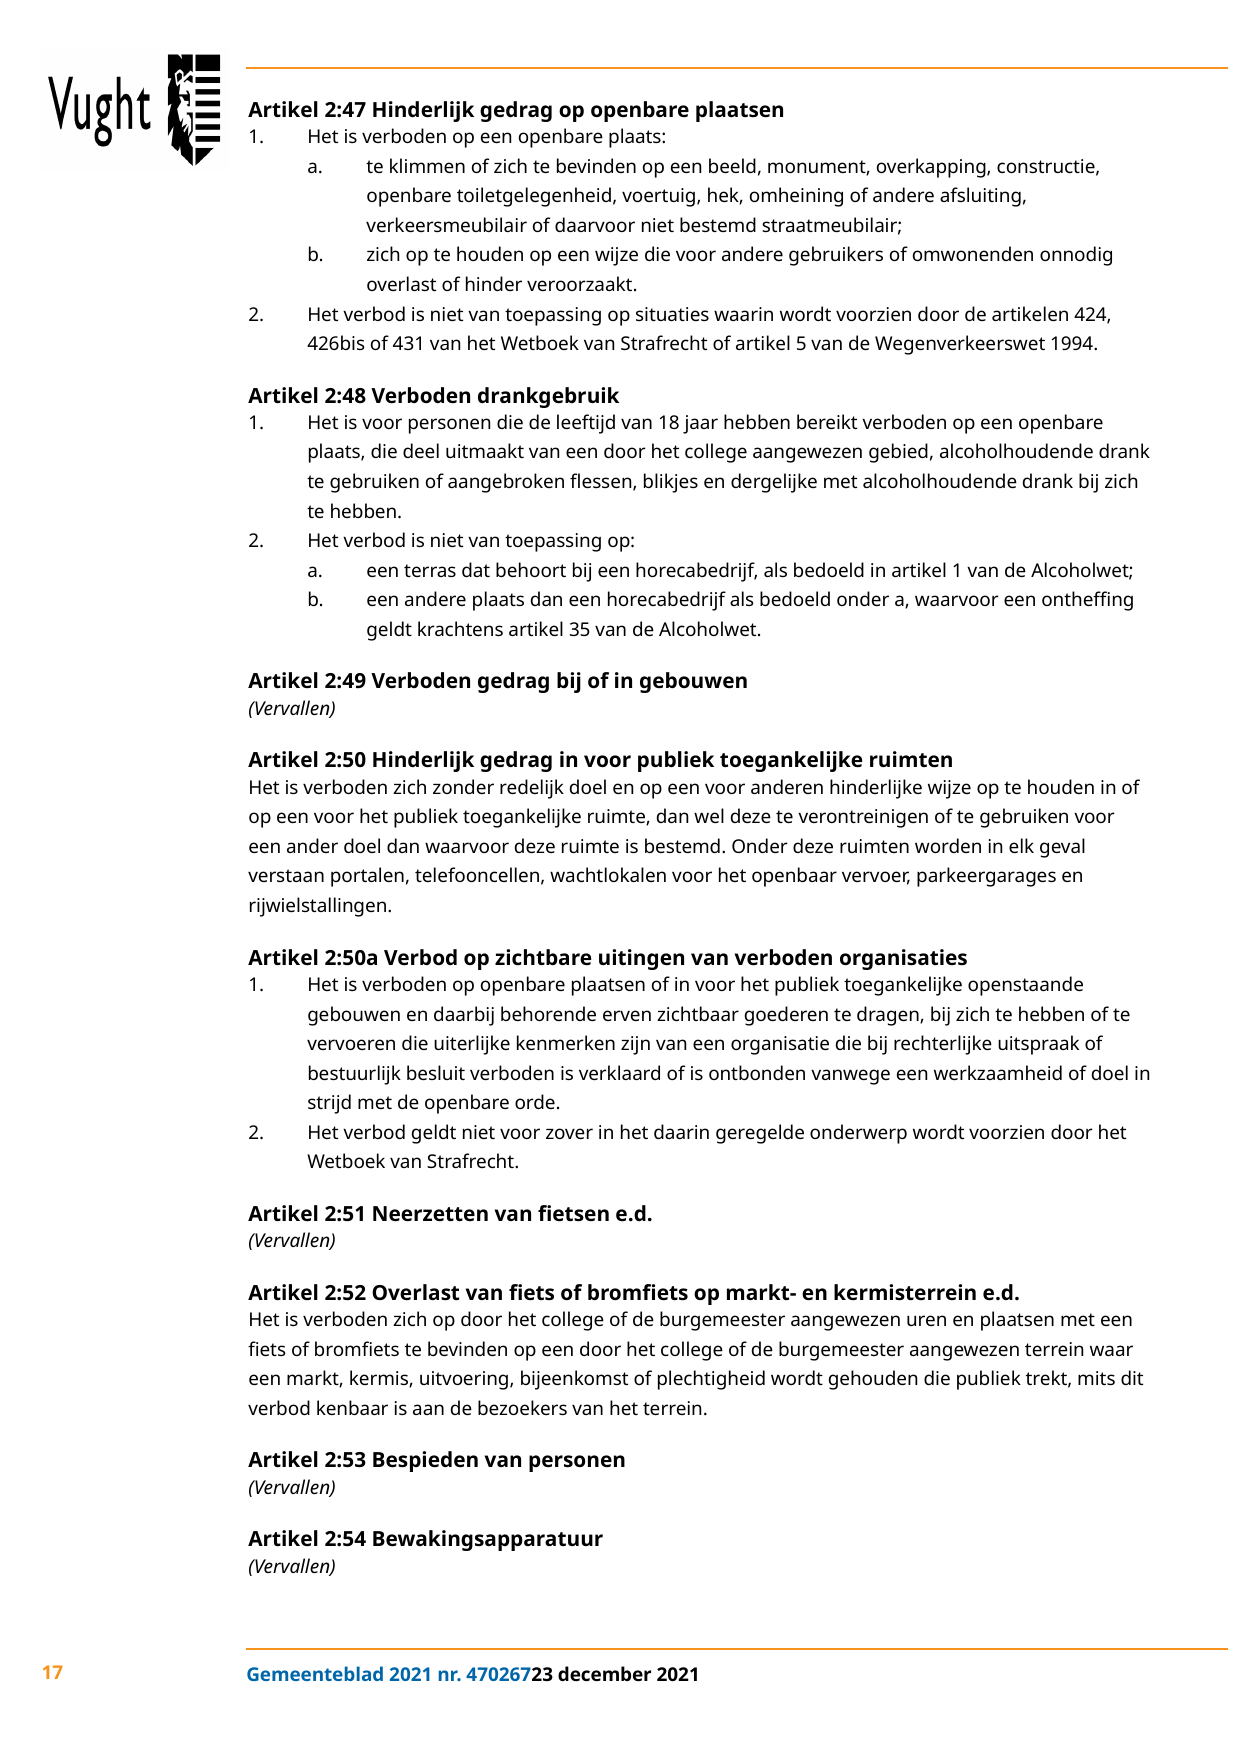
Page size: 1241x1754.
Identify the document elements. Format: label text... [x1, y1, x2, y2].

list Het is verboden op openbare plaatsen of in voor het publiek toegankelijke openstaande gebouwen en daarbij behorende erven zichtbaar goederen te dragen, bij zich te hebben of te vervoeren die uiterlijke kenmerken zijn van een organisatie die bij rechterlijke uitspraak of bestuurlijk besluit verboden is verklaard of is ontbonden vanwege een werkzaamheid of doel in strijd met de openbare orde. [248, 971, 1152, 1115]
list Het verbod is niet van toepassing op situaties waarin wordt voorzien door de artikelen 424, 426bis of 431 van het Wetboek van Strafrecht of artikel 5 van de Wegenverkeerswet 1994. [248, 301, 1152, 356]
picture [41, 47, 231, 172]
text (Vervallen) [248, 1227, 1152, 1253]
list een andere plaats dan een horecabedrijf als bedoeld onder a, waarvoor een ontheffing geldt krachtens artikel 35 van de Alcoholwet. [307, 587, 1152, 642]
text Artikel 2:50 Hinderlijk gedrag in voor publiek toegankelijke ruimten [248, 746, 1152, 774]
text Artikel 2:54 Bewakingsapparatuur [248, 1524, 1152, 1553]
text Artikel 2:52 Overlast van fiets of bromfiets op markt- en kermisterrein e.d. [248, 1278, 1152, 1306]
list Het is verboden op een openbare plaats: [248, 123, 1152, 149]
list een terras dat behoort bij een horecabedrijf, als bedoeld in artikel 1 van de Alcoholwet; [307, 557, 1152, 583]
text (Vervallen) [248, 1474, 1152, 1500]
list te klimmen of zich te bevinden op een beeld, monument, overkapping, constructie, openbare toiletgelegenheid, voertuig, hek, omheining of andere afsluiting, verkeersmeubilair of daarvoor niet bestemd straatmeubilair; [307, 153, 1152, 238]
text Artikel 2:51 Neerzetten van fietsen e.d. [248, 1199, 1152, 1227]
text Artikel 2:50a Verbod op zichtbare uitingen van verboden organisaties [248, 943, 1152, 971]
text Artikel 2:49 Verboden gedrag bij of in gebouwen [248, 667, 1152, 695]
text Artikel 2:53 Bespieden van personen [248, 1446, 1152, 1474]
list Het verbod geldt niet voor zover in het daarin geregelde onderwerp wordt voorzien door het Wetboek van Strafrecht. [248, 1119, 1152, 1174]
text (Vervallen) [248, 1553, 1152, 1578]
text Het is verboden zich op door het college of de burgemeester aangewezen uren en plaatsen met een fiets of bromfiets te bevinden op een door het college of de burgemeester aangewezen terrein waar een markt, kermis, uitvoering, bijeenkomst of plechtigheid wordt gehouden die publiek trekt, mits dit verbod kenbaar is aan de bezoekers van het terrein. [248, 1306, 1152, 1421]
text (Vervallen) [248, 695, 1152, 721]
list Het is voor personen die de leeftijd van 18 jaar hebben bereikt verboden op een openbare plaats, die deel uitmaakt van een door het college aangewezen gebied, alcoholhoudende drank te gebruiken of aangebroken flessen, blikjes en dergelijke met alcoholhoudende drank bij zich te hebben. [248, 409, 1152, 524]
text Artikel 2:47 Hinderlijk gedrag op openbare plaatsen [248, 95, 1152, 123]
text Artikel 2:48 Verboden drankgebruik [248, 381, 1152, 409]
list Het verbod is niet van toepassing op: [248, 527, 1152, 553]
text Het is verboden zich zonder redelijk doel en op een voor anderen hinderlijke wijze op te houden in of op een voor het publiek toegankelijke ruimte, dan wel deze te verontreinigen of te gebruiken voor een ander doel dan waarvoor deze ruimte is bestemd. Onder deze ruimten worden in elk geval verstaan portalen, telefooncellen, wachtlokalen voor het openbaar vervoer, parkeergarages en rijwielstallingen. [248, 774, 1152, 918]
list zich op te houden op een wijze die voor andere gebruikers of omwonenden onnodig overlast of hinder veroorzaakt. [307, 242, 1152, 297]
